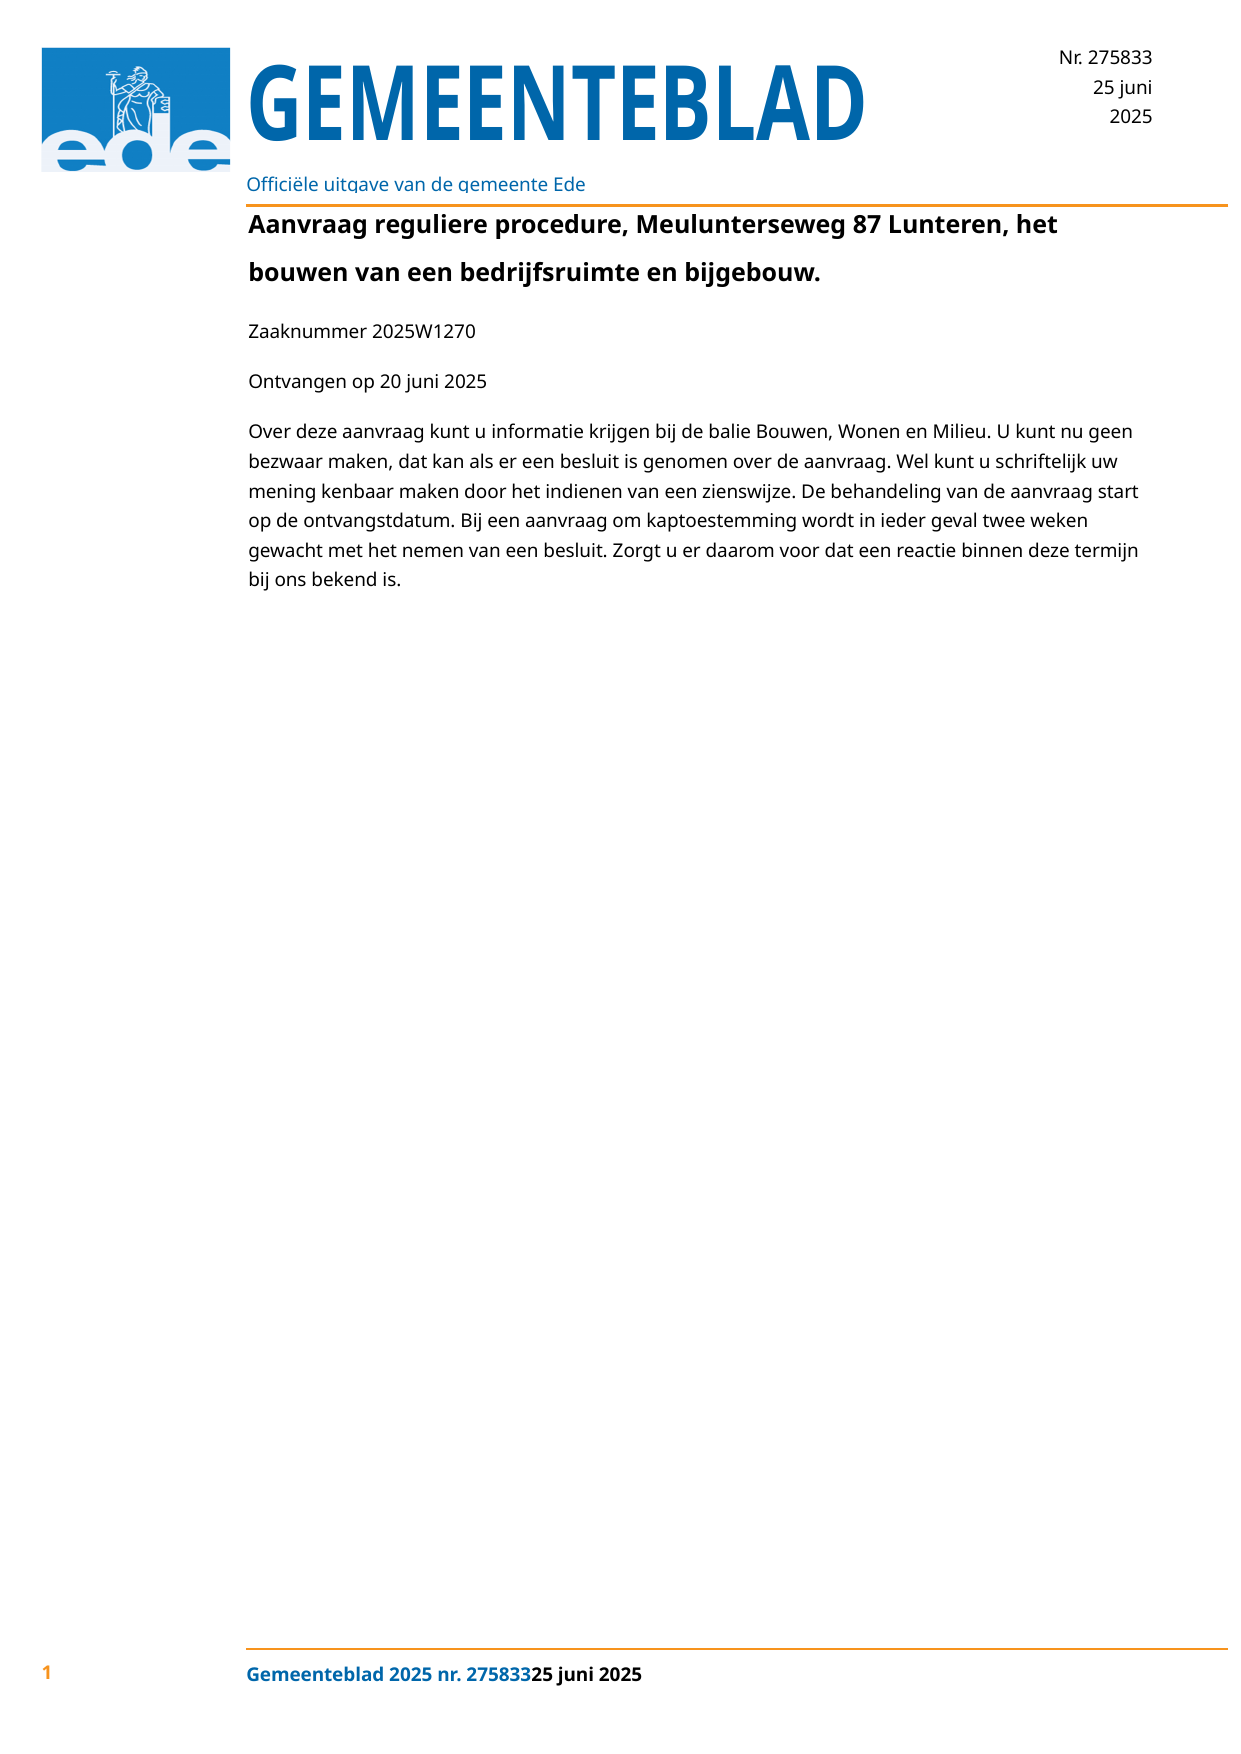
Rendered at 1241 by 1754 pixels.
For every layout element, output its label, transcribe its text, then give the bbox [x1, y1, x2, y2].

text Zaaknummer 2025W1270 [248, 318, 1152, 344]
text Aanvraag reguliere procedure, Meulunterseweg 87 Lunteren, het bouwen van een bedrijfsruimte en bijgebouw. [248, 207, 1152, 288]
picture [41, 47, 231, 172]
text Ontvangen op 20 juni 2025 [248, 368, 1152, 394]
text Over deze aanvraag kunt u informatie krijgen bij de balie Bouwen, Wonen en Milieu. U kunt nu geen bezwaar maken, dat kan als er een besluit is genomen over de aanvraag. Wel kunt u schriftelijk uw mening kenbaar maken door het indienen van een zienswijze. De behandeling van de aanvraag start op de ontvangstdatum. Bij een aanvraag om kaptoestemming wordt in ieder geval twee weken gewacht met het nemen van een besluit. Zorgt u er daarom voor dat een reactie binnen deze termijn bij ons bekend is. [248, 419, 1152, 592]
